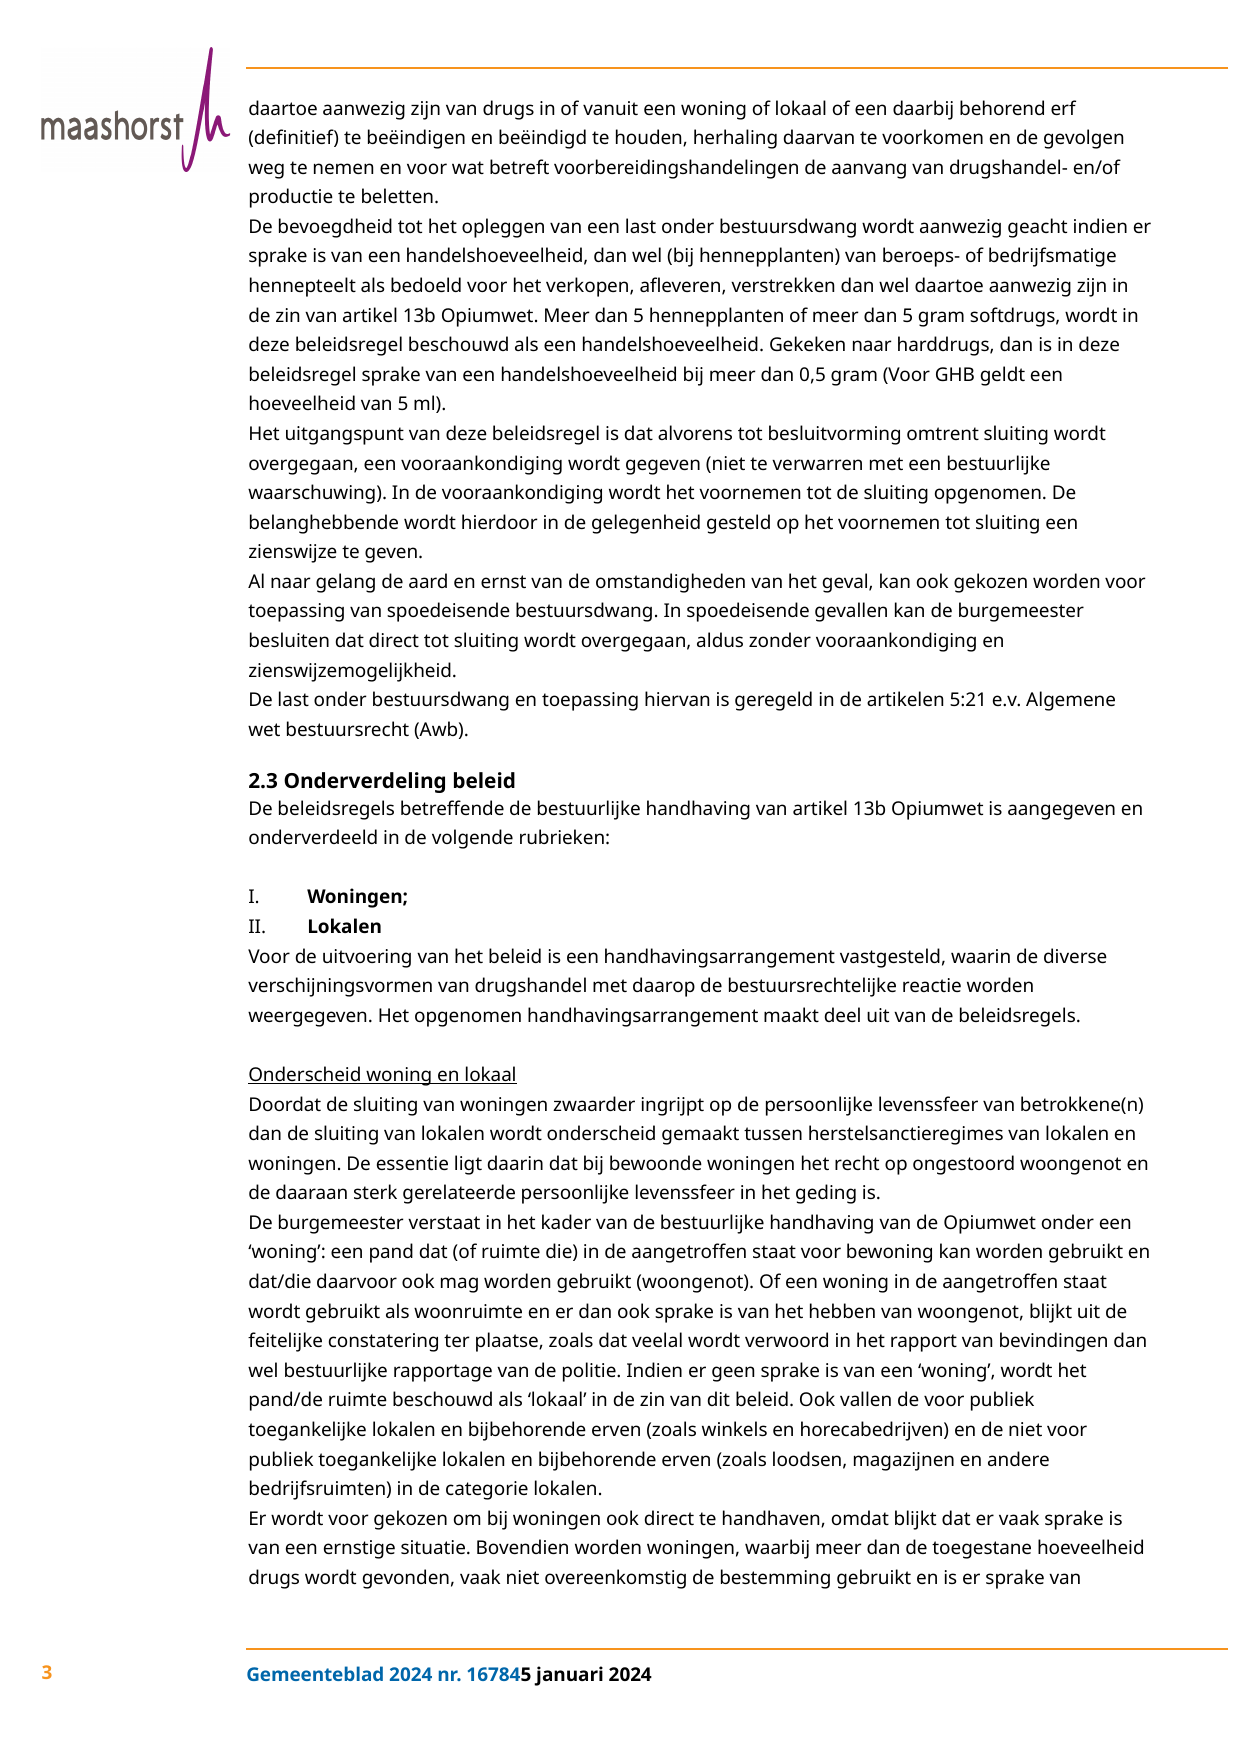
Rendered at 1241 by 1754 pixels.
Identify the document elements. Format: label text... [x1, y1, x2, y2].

text De beleidsregels betreffende de bestuurlijke handhaving van artikel 13b Opiumwet is aangegeven en onderverdeeld in de volgende rubrieken: [248, 795, 1152, 850]
text Voor de uitvoering van het beleid is een handhavingsarrangement vastgesteld, waarin de diverse verschijningsvormen van drugshandel met daarop de bestuursrechtelijke reactie worden weergegeven. Het opgenomen handhavingsarrangement maakt deel uit van de beleidsregels. [248, 943, 1152, 1028]
list Woningen; [248, 884, 1152, 909]
list Lokalen [248, 913, 1152, 939]
text De burgemeester verstaat in het kader van de bestuurlijke handhaving van de Opiumwet onder een ‘woning’: een pand dat (of ruimte die) in de aangetroffen staat voor bewoning kan worden gebruikt en dat/die daarvoor ook mag worden gebruikt (woongenot). Of een woning in de aangetroffen staat wordt gebruikt als woonruimte en er dan ook sprake is van het hebben van woongenot, blijkt uit de feitelijke constatering ter plaatse, zoals dat veelal wordt verwoord in het rapport van bevindingen dan wel bestuurlijke rapportage van de politie. Indien er geen sprake is van een ‘woning’, wordt het pand/de ruimte beschouwd als ‘lokaal’ in de zin van dit beleid. Ook vallen de voor publiek toegankelijke lokalen en bijbehorende erven (zoals winkels en horecabedrijven) en de niet voor publiek toegankelijke lokalen en bijbehorende erven (zoals loodsen, magazijnen en andere bedrijfsruimten) in de categorie lokalen. [248, 1209, 1152, 1501]
text De bevoegdheid tot het opleggen van een last onder bestuursdwang wordt aanwezig geacht indien er sprake is van een handelshoeveelheid, dan wel (bij hennepplanten) van beroeps- of bedrijfsmatige hennepteelt als bedoeld voor het verkopen, afleveren, verstrekken dan wel daartoe aanwezig zijn in de zin van artikel 13b Opiumwet. Meer dan 5 hennepplanten of meer dan 5 gram softdrugs, wordt in deze beleidsregel beschouwd als een handelshoeveelheid. Gekeken naar harddrugs, dan is in deze beleidsregel sprake van een handelshoeveelheid bij meer dan 0,5 gram (Voor GHB geldt een hoeveelheid van 5 ml). [248, 213, 1152, 416]
text Onderscheid woning en lokaal [248, 1061, 1152, 1087]
text daartoe aanwezig zijn van drugs in of vanuit een woning of lokaal of een daarbij behorend erf (definitief) te beëindigen en beëindigd te houden, herhaling daarvan te voorkomen en de gevolgen weg te nemen en voor wat betreft voorbereidingshandelingen de aanvang van drugshandel- en/of productie te beletten. [248, 95, 1152, 209]
text De last onder bestuursdwang en toepassing hiervan is geregeld in de artikelen 5:21 e.v. Algemene wet bestuursrecht (Awb). [248, 686, 1152, 742]
text 2.3 Onderverdeling beleid [248, 766, 1152, 795]
text Er wordt voor gekozen om bij woningen ook direct te handhaven, omdat blijkt dat er vaak sprake is van een ernstige situatie. Bovendien worden woningen, waarbij meer dan de toegestane hoeveelheid drugs wordt gevonden, vaak niet overeenkomstig de bestemming gebruikt en is er sprake van [248, 1505, 1152, 1590]
text Al naar gelang de aard en ernst van de omstandigheden van het geval, kan ook gekozen worden voor toepassing van spoedeisende bestuursdwang. In spoedeisende gevallen kan de burgemeester besluiten dat direct tot sluiting wordt overgegaan, aldus zonder vooraankondiging en zienswijzemogelijkheid. [248, 568, 1152, 683]
text Het uitgangspunt van deze beleidsregel is dat alvorens tot besluitvorming omtrent sluiting wordt overgegaan, een vooraankondiging wordt gegeven (niet te verwarren met een bestuurlijke waarschuwing). In de vooraankondiging wordt het voornemen tot de sluiting opgenomen. De belanghebbende wordt hierdoor in de gelegenheid gesteld op het voornemen tot sluiting een zienswijze te geven. [248, 420, 1152, 564]
picture [41, 47, 231, 172]
text Doordat de sluiting van woningen zwaarder ingrijpt op de persoonlijke levenssfeer van betrokkene(n) dan de sluiting van lokalen wordt onderscheid gemaakt tussen herstelsanctieregimes van lokalen en woningen. De essentie ligt daarin dat bij bewoonde woningen het recht op ongestoord woongenot en de daaraan sterk gerelateerde persoonlijke levenssfeer in het geding is. [248, 1091, 1152, 1205]
